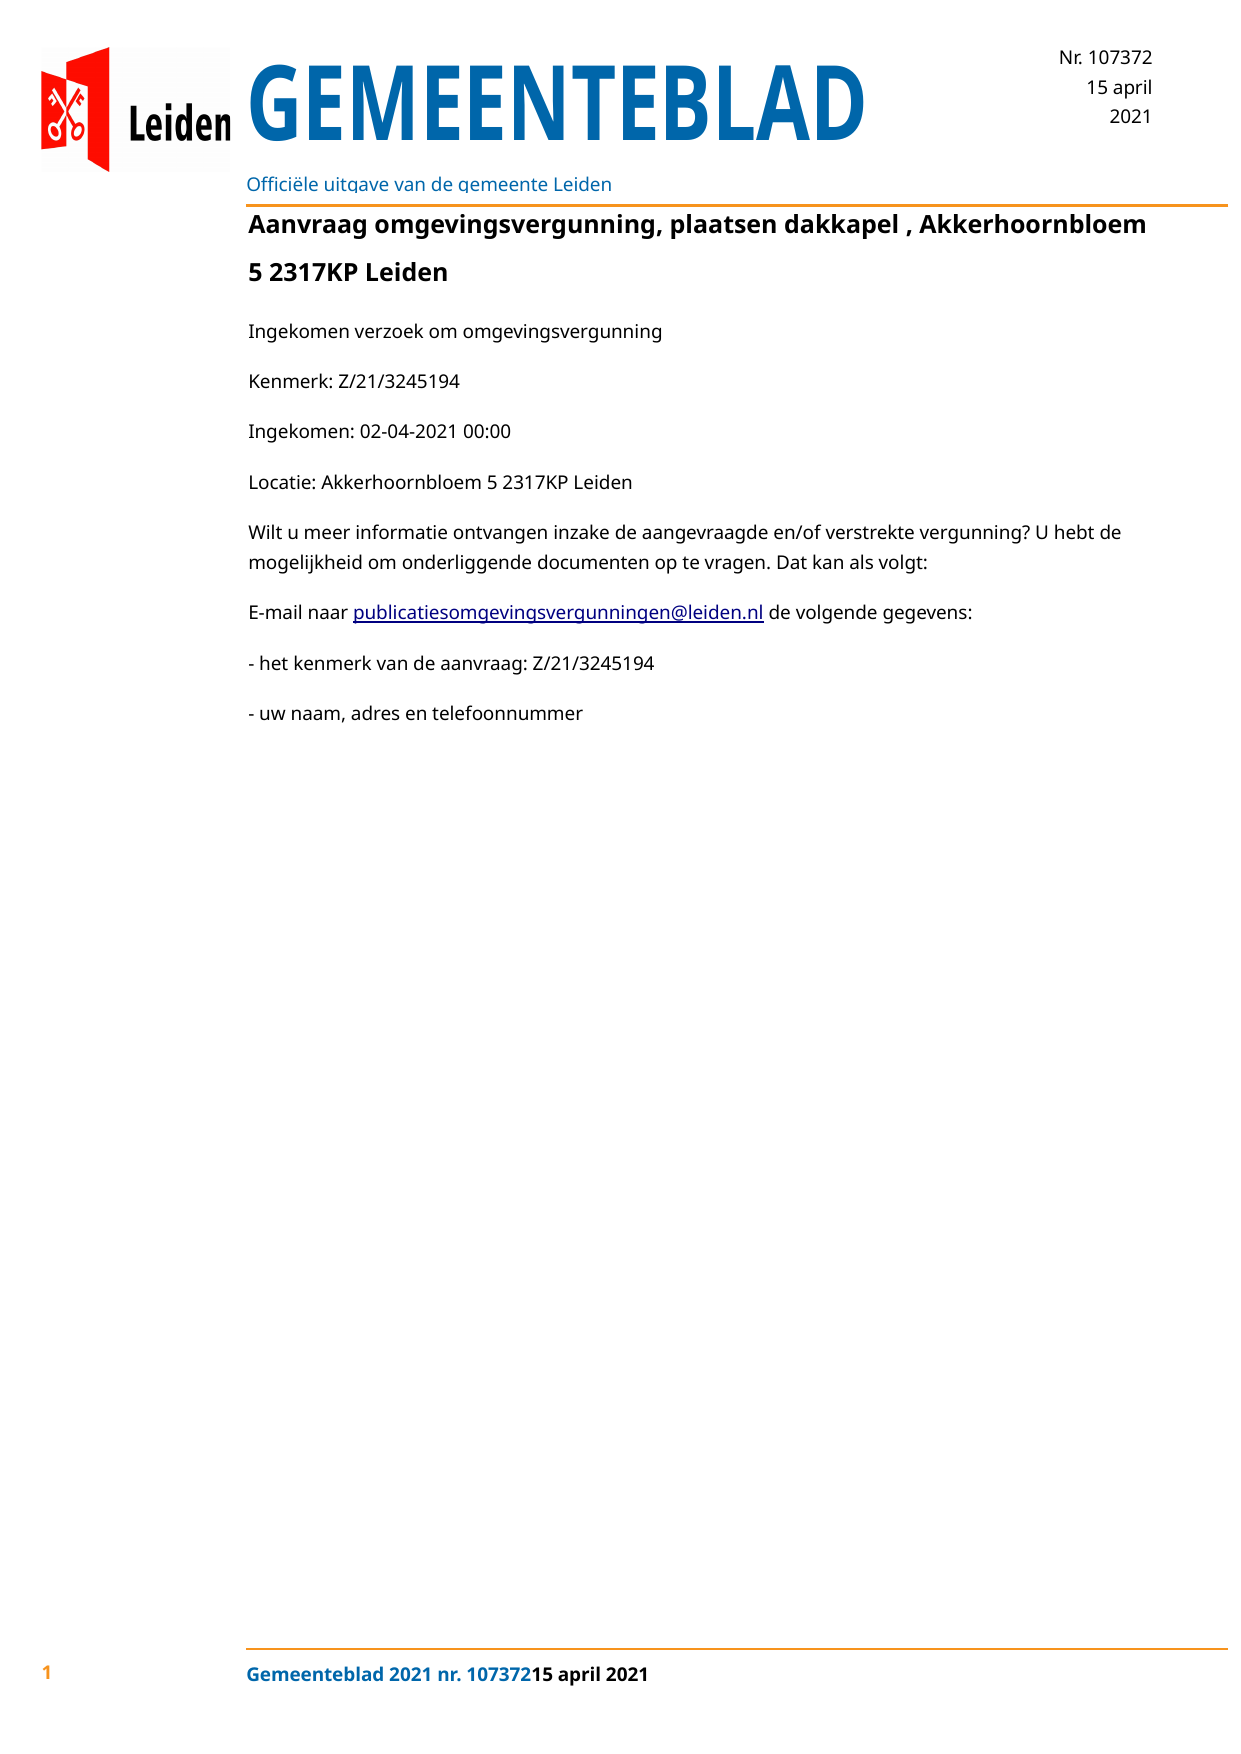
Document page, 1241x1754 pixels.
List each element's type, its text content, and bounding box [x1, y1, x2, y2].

text Wilt u meer informatie ontvangen inzake de aangevraagde en/of verstrekte vergunning? U hebt de mogelijkheid om onderliggende documenten op te vragen. Dat kan als volgt: [248, 519, 1152, 575]
text E-mail naar publicatiesomgevingsvergunningen@leiden.nl de volgende gegevens: [248, 599, 1152, 625]
text Ingekomen: 02-04-2021 00:00 [248, 419, 1152, 444]
picture [41, 47, 231, 172]
text Kenmerk: Z/21/3245194 [248, 368, 1152, 394]
text - het kenmerk van de aanvraag: Z/21/3245194 [248, 650, 1152, 676]
text Aanvraag omgevingsvergunning, plaatsen dakkapel , Akkerhoornbloem 5 2317KP Leiden [248, 207, 1152, 288]
text Ingekomen verzoek om omgevingsvergunning [248, 318, 1152, 344]
text - uw naam, adres en telefoonnummer [248, 700, 1152, 726]
text Locatie: Akkerhoornbloem 5 2317KP Leiden [248, 469, 1152, 495]
